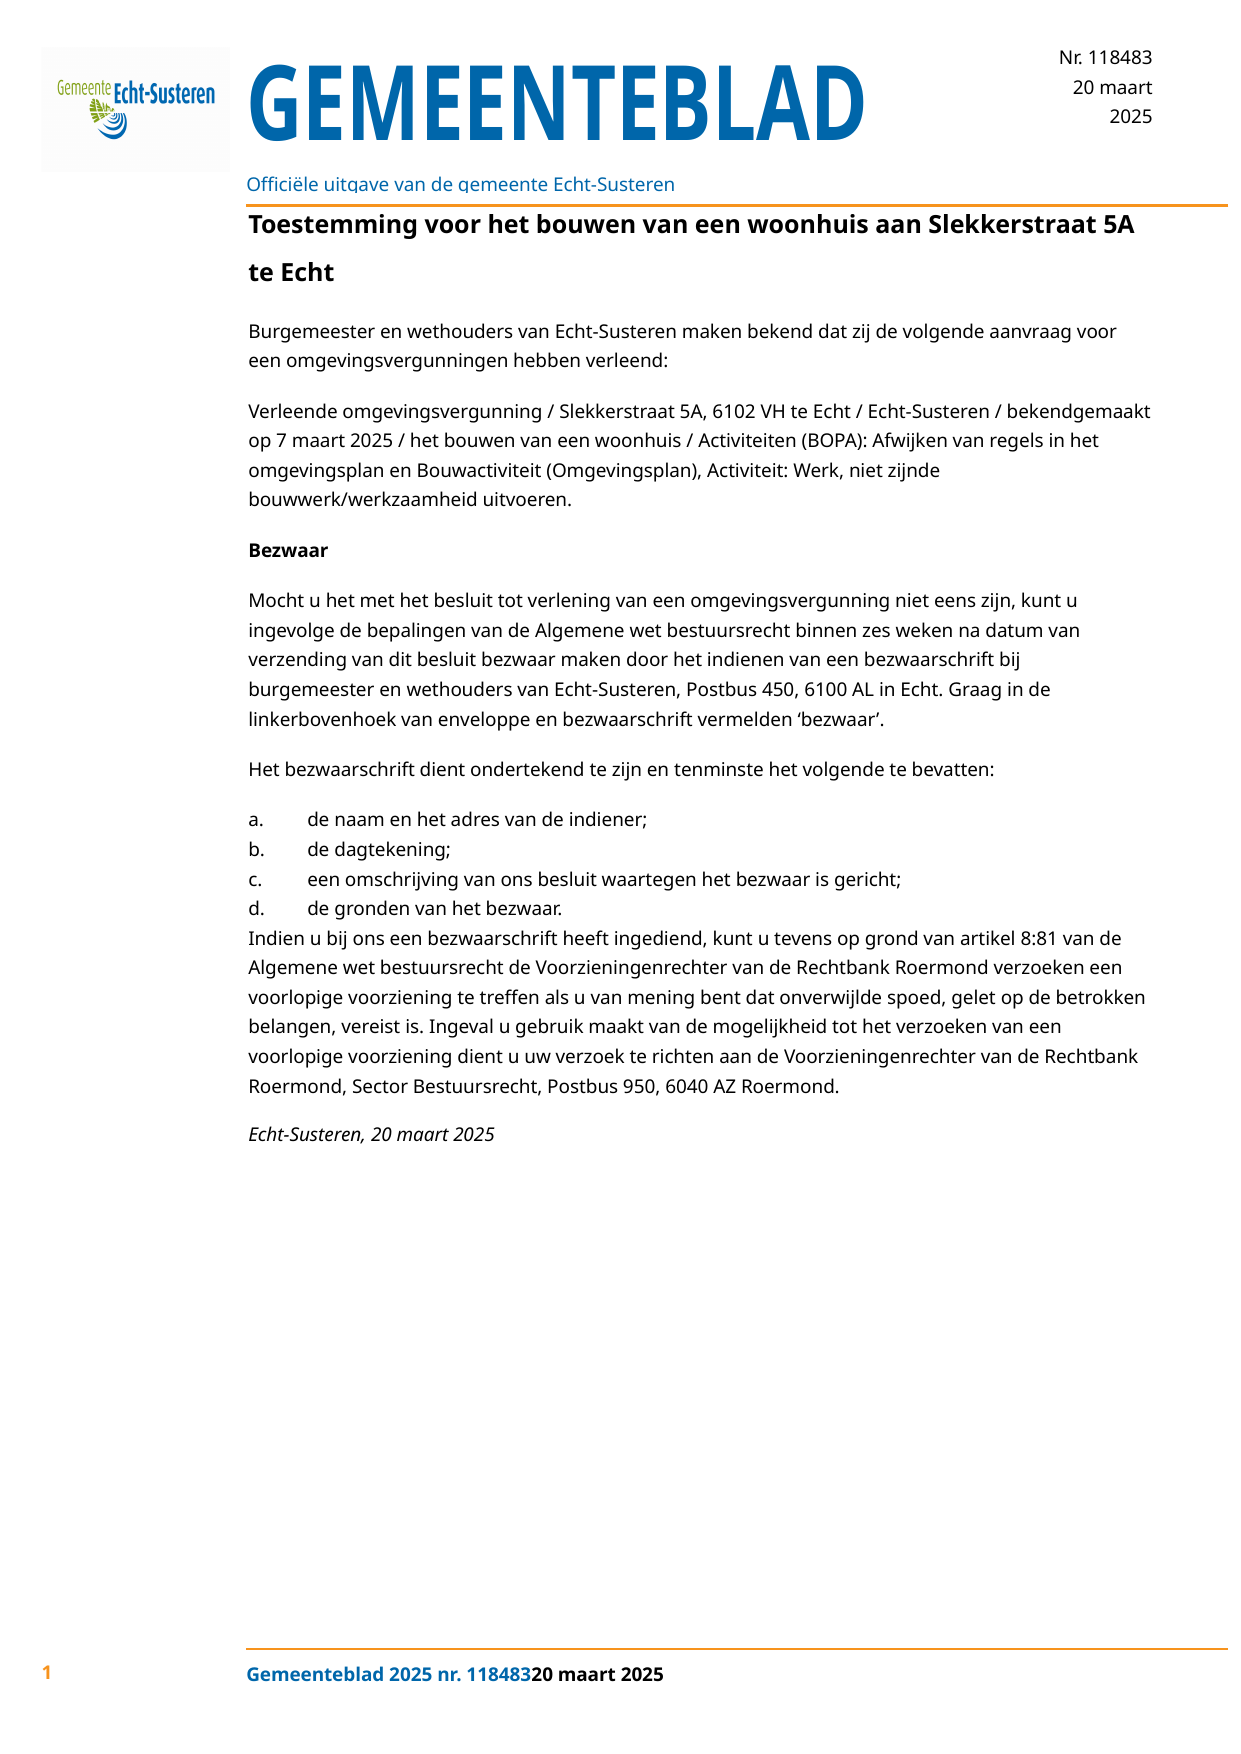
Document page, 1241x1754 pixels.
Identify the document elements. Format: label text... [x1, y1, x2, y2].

text Mocht u het met het besluit tot verlening van een omgevingsvergunning niet eens zijn, kunt u ingevolge de bepalingen van de Algemene wet bestuursrecht binnen zes weken na datum van verzending van dit besluit bezwaar maken door het indienen van een bezwaarschrift bij burgemeester en wethouders van Echt-Susteren, Postbus 450, 6100 AL in Echt. Graag in de linkerbovenhoek van enveloppe en bezwaarschrift vermelden ‘bezwaar’. [248, 587, 1152, 732]
text Verleende omgevingsvergunning / Slekkerstraat 5A, 6102 VH te Echt / Echt-Susteren / bekendgemaakt op 7 maart 2025 / het bouwen van een woonhuis / Activiteiten (BOPA): Afwijken van regels in het omgevingsplan en Bouwactiviteit (Omgevingsplan), Activiteit: Werk, niet zijnde bouwwerk/werkzaamheid uitvoeren. [248, 398, 1152, 512]
text Indien u bij ons een bezwaarschrift heeft ingediend, kunt u tevens op grond van artikel 8:81 van de Algemene wet bestuursrecht de Voorzieningenrechter van de Rechtbank Roermond verzoeken een voorlopige voorziening te treffen als u van mening bent dat onverwijlde spoed, gelet op de betrokken belangen, vereist is. Ingeval u gebruik maakt van de mogelijkheid tot het verzoeken van een voorlopige voorziening dient u uw verzoek te richten aan de Voorzieningenrechter van de Rechtbank Roermond, Sector Bestuursrecht, Postbus 950, 6040 AZ Roermond. [248, 925, 1152, 1099]
text Het bezwaarschrift dient ondertekend te zijn en tenminste het volgende te bevatten: [248, 756, 1152, 782]
list de dagtekening; [248, 836, 1152, 862]
list de naam en het adres van de indiener; [248, 807, 1152, 832]
list de gronden van het bezwaar. [248, 895, 1152, 921]
text Toestemming voor het bouwen van een woonhuis aan Slekkerstraat 5A te Echt [248, 207, 1152, 288]
picture [41, 47, 231, 172]
list een omschrijving van ons besluit waartegen het bezwaar is gericht; [248, 866, 1152, 892]
text Echt-Susteren, 20 maart 2025 [248, 1121, 1152, 1146]
text Burgemeester en wethouders van Echt-Susteren maken bekend dat zij de volgende aanvraag voor een omgevingsvergunningen hebben verleend: [248, 318, 1152, 373]
text Bezwaar [248, 537, 1152, 563]
